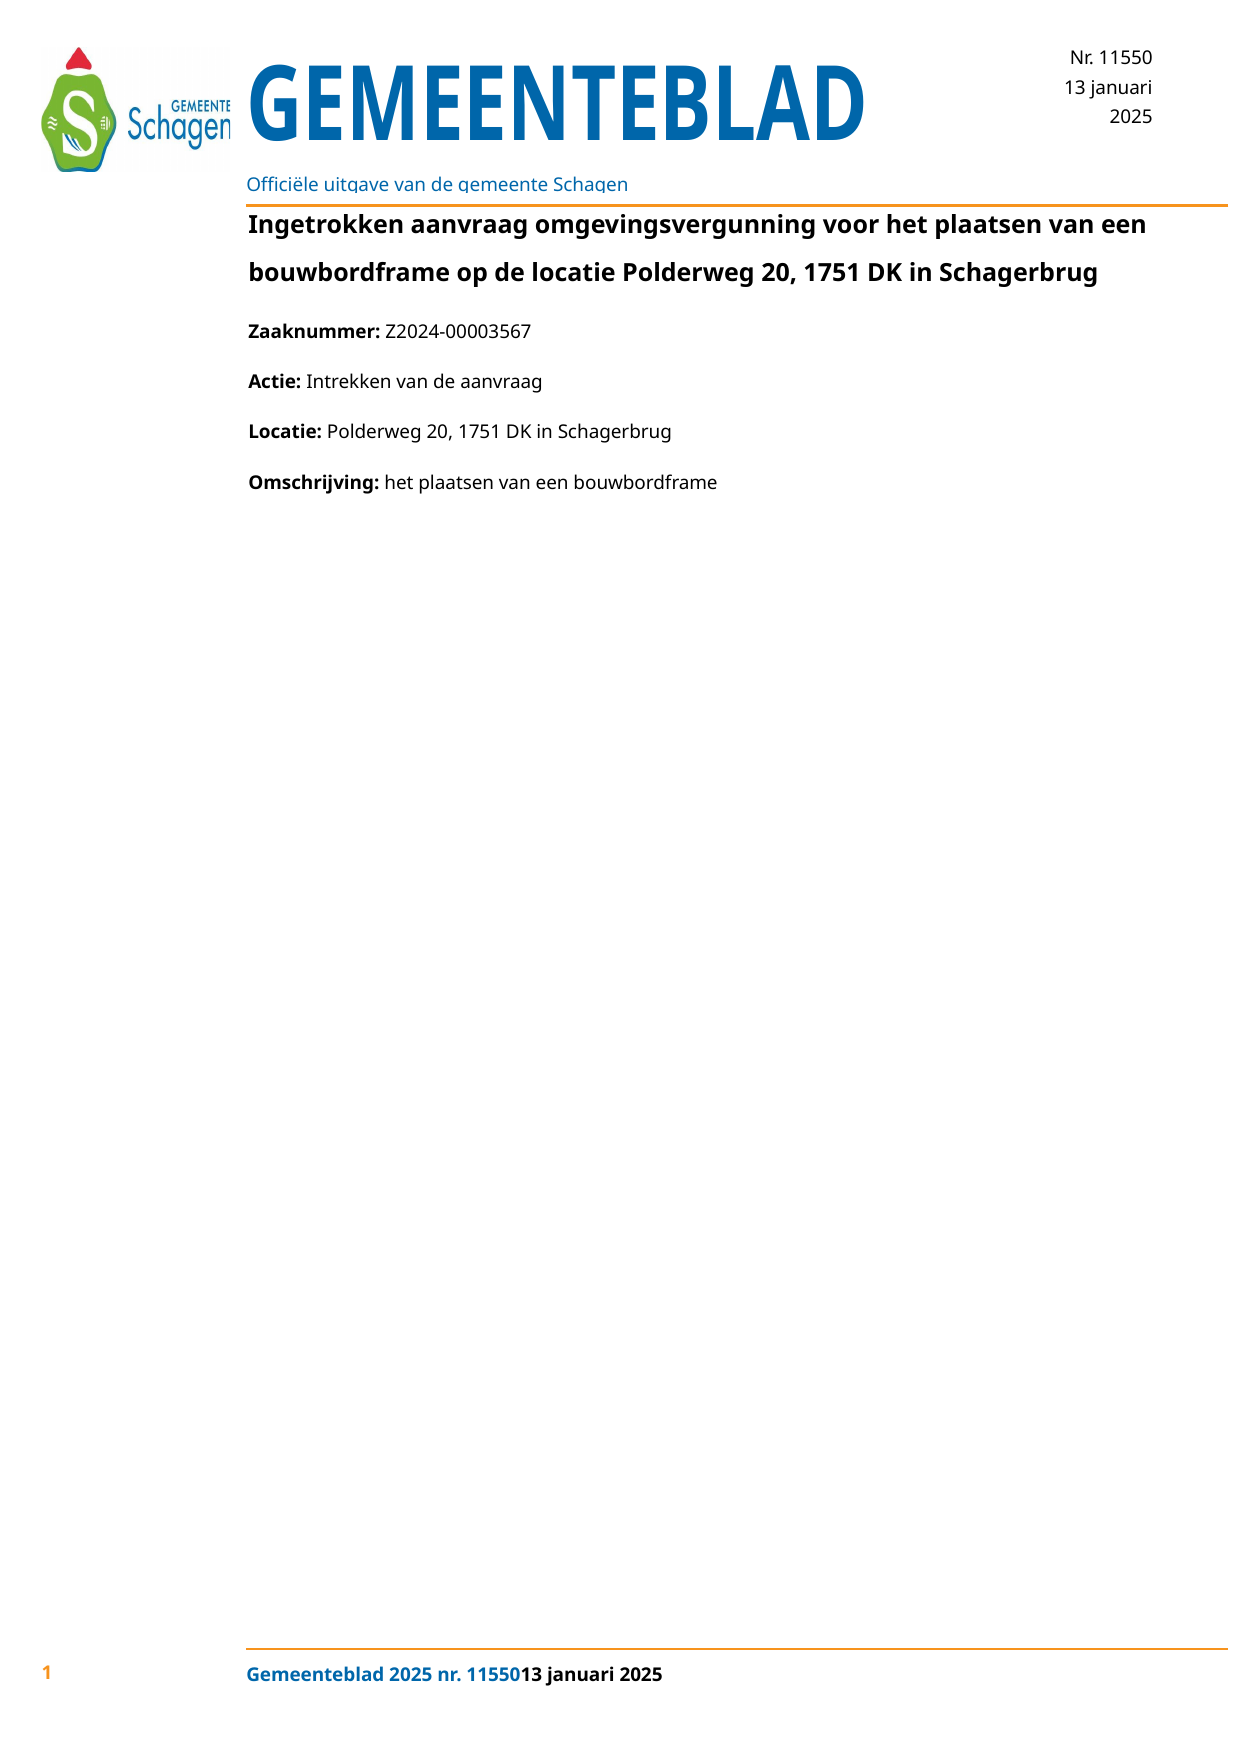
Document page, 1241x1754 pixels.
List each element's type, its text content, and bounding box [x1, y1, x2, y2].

text Actie: Intrekken van de aanvraag [248, 368, 1152, 394]
picture [41, 47, 231, 172]
text Omschrijving: het plaatsen van een bouwbordframe [248, 469, 1152, 495]
text Zaaknummer: Z2024-00003567 [248, 318, 1152, 344]
text Locatie: Polderweg 20, 1751 DK in Schagerbrug [248, 419, 1152, 444]
text Ingetrokken aanvraag omgevingsvergunning voor het plaatsen van een bouwbordframe op de locatie Polderweg 20, 1751 DK in Schagerbrug [248, 207, 1152, 288]
